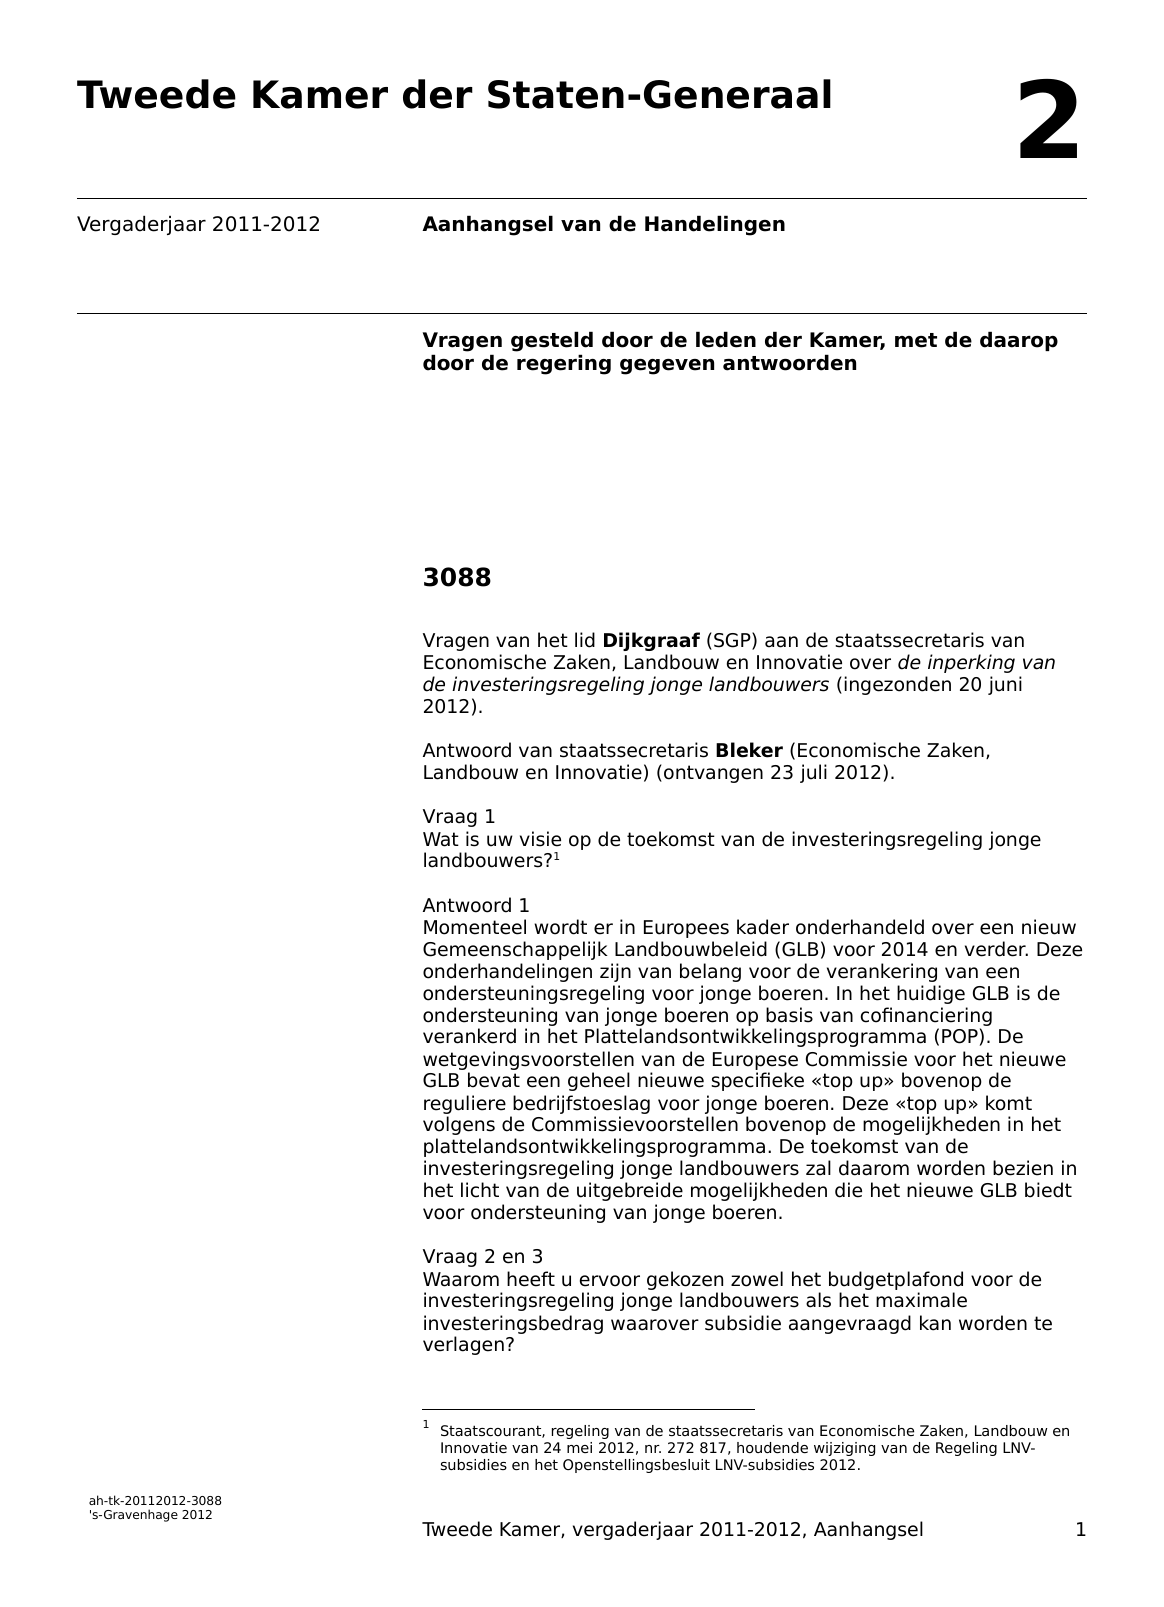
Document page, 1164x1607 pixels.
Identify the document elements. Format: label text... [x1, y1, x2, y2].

text Vragen van het lid Dijkgraaf (SGP) aan de staatssecretaris van Economische Zaken, Landbouw en Innovatie over de inperking van de investeringsregeling jonge landbouwers (ingezonden 20 juni 2012). [422, 630, 1087, 718]
text Antwoord van staatssecretaris Bleker (Economische Zaken, Landbouw en Innovatie) (ontvangen 23 juli 2012). [422, 740, 1087, 784]
text 's-Gravenhage 2012 [88, 1508, 323, 1522]
text Momenteel wordt er in Europees kader onderhandeld over een nieuw Gemeenschappelijk Landbouwbeleid (GLB) voor 2014 en verder. Deze onderhandelingen zijn van belang voor de verankering van een ondersteuningsregeling voor jonge boeren. In het huidige GLB is de ondersteuning van jonge boeren op basis van cofinanciering verankerd in het Plattelandsontwikkelingsprogramma (POP). De wetgevingsvoorstellen van de Europese Commissie voor het nieuwe GLB bevat een geheel nieuwe specifieke «top up» bovenop de reguliere bedrijfstoeslag voor jonge boeren. Deze «top up» komt volgens de Commissievoorstellen bovenop de mogelijkheden in het plattelandsontwikkelingsprogramma. De toekomst van de investeringsregeling jonge landbouwers zal daarom worden bezien in het licht van de uitgebreide mogelijkheden die het nieuwe GLB biedt voor ondersteuning van jonge boeren. [422, 917, 1087, 1224]
text Wat is uw visie op de toekomst van de investeringsregeling jonge landbouwers? [422, 828, 1087, 872]
text Antwoord 1 [422, 894, 1087, 917]
table_header 2 [886, 59, 1087, 198]
text Staatscourant, regeling van de staatssecretaris van Economische Zaken, Landbouw en Innovatie van 24 mei 2012, nr. 272 817, houdende wijziging van de Regeling LNV-subsidies en het Openstellingsbesluit LNV-subsidies 2012. [422, 1418, 1087, 1474]
table_header Tweede Kamer der Staten-Generaal [77, 59, 886, 198]
table_cell Vragen gesteld door de leden der Kamer, met de daarop door de regering gegeven antwoorden [422, 314, 1087, 375]
text Vraag 2 en 3 [422, 1246, 1087, 1268]
text ah-tk-20112012-3088 [88, 1494, 323, 1508]
table_cell Vergaderjaar 2011-2012 [77, 199, 422, 313]
text Waarom heeft u ervoor gekozen zowel het budgetplafond voor de investeringsregeling jonge landbouwers als het maximale investeringsbedrag waarover subsidie aangevraagd kan worden te verlagen? [422, 1268, 1087, 1356]
text Vraag 1 [422, 806, 1087, 828]
table_cell [77, 314, 422, 375]
text 3088 [422, 563, 1087, 592]
table_cell Aanhangsel van de Handelingen [422, 199, 1087, 313]
